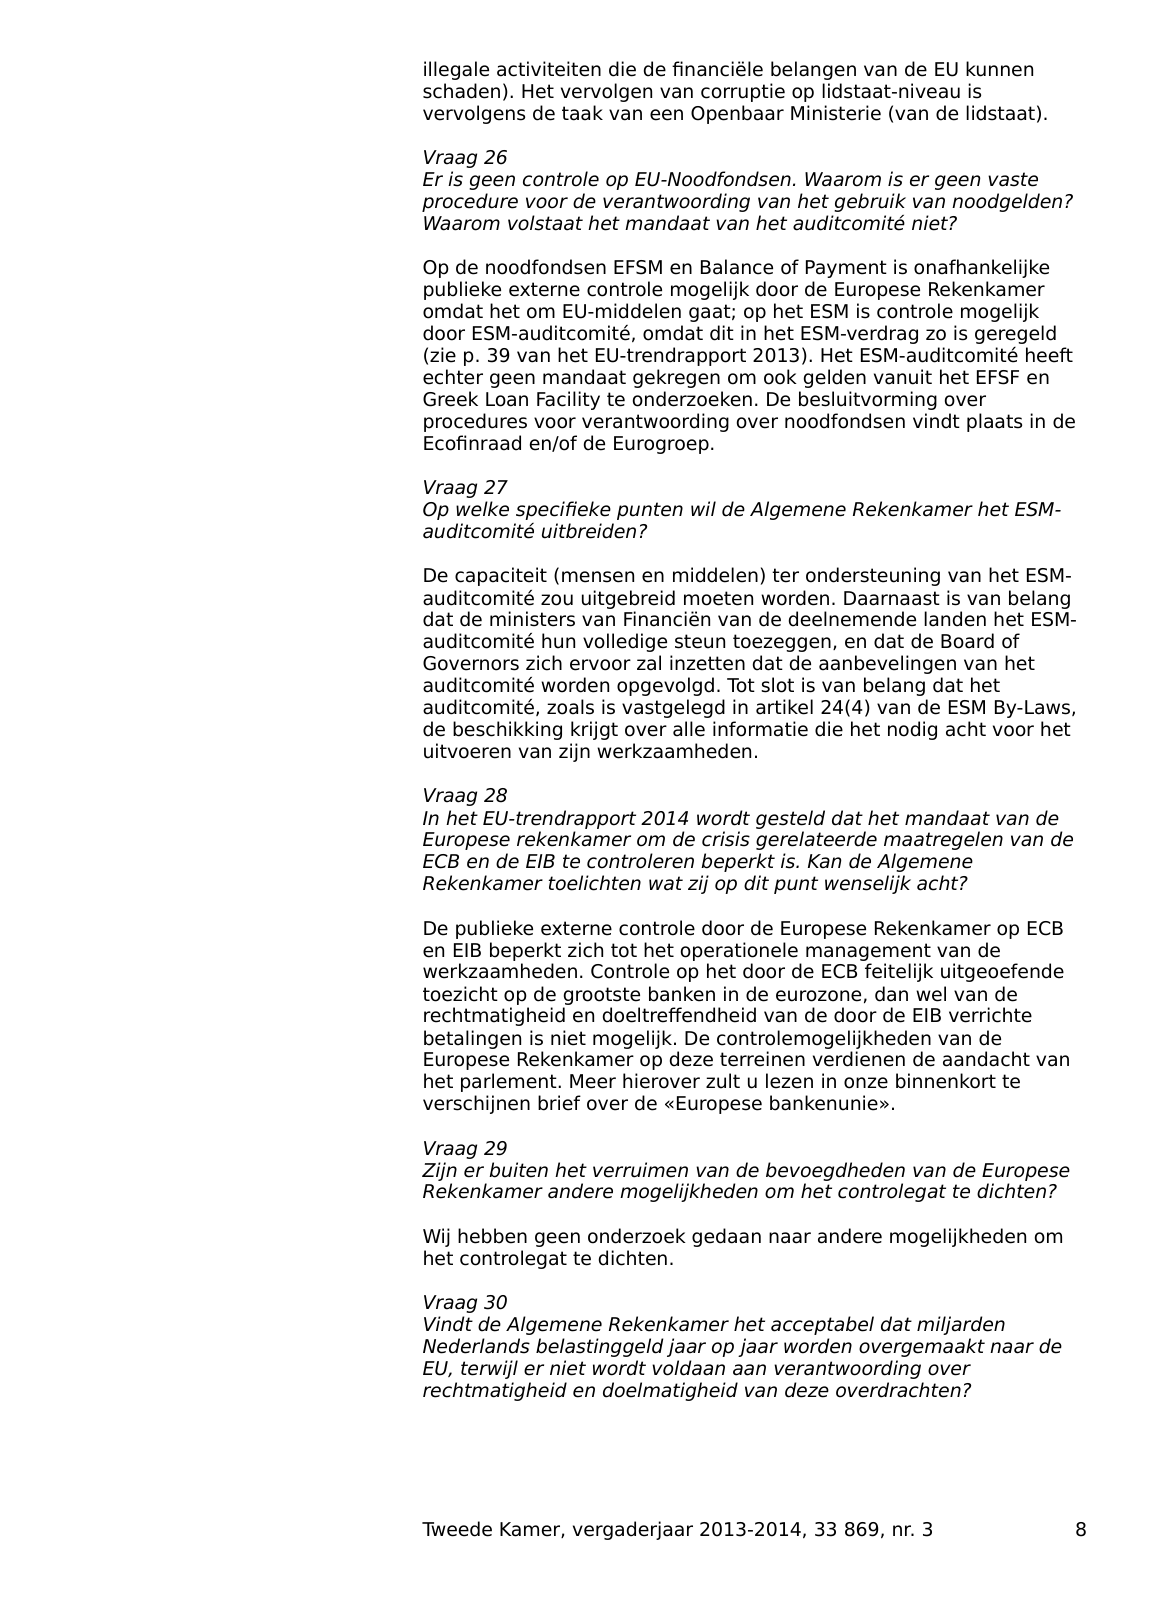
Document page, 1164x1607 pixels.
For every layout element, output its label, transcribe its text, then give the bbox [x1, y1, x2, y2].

text Vraag 30 [422, 1292, 1087, 1314]
text Vraag 27 [422, 477, 1087, 499]
text In het EU-trendrapport 2014 wordt gesteld dat het mandaat van de Europese rekenkamer om de crisis gerelateerde maatregelen van de ECB en de EIB te controleren beperkt is. Kan de Algemene Rekenkamer toelichten wat zij op dit punt wenselijk acht? [422, 807, 1087, 895]
text Vraag 29 [422, 1137, 1087, 1159]
text Er is geen controle op EU-Noodfondsen. Waarom is er geen vaste procedure voor de verantwoording van het gebruik van noodgelden? Waarom volstaat het mandaat van het auditcomité niet? [422, 169, 1087, 235]
text De publieke externe controle door de Europese Rekenkamer op ECB en EIB beperkt zich tot het operationele management van de werkzaamheden. Controle op het door de ECB feitelijk uitgeoefende toezicht op de grootste banken in de eurozone, dan wel van de rechtmatigheid en doeltreffendheid van de door de EIB verrichte betalingen is niet mogelijk. De controlemogelijkheden van de Europese Rekenkamer op deze terreinen verdienen de aandacht van het parlement. Meer hierover zult u lezen in onze binnenkort te verschijnen brief over de «Europese bankenunie». [422, 917, 1087, 1115]
text Zijn er buiten het verruimen van de bevoegdheden van de Europese Rekenkamer andere mogelijkheden om het controlegat te dichten? [422, 1159, 1087, 1203]
text illegale activiteiten die de financiële belangen van de EU kunnen schaden). Het vervolgen van corruptie op lidstaat-niveau is vervolgens de taak van een Openbaar Ministerie (van de lidstaat). [422, 59, 1087, 125]
text Vraag 26 [422, 147, 1087, 169]
text Op de noodfondsen EFSM en Balance of Payment is onafhankelijke publieke externe controle mogelijk door de Europese Rekenkamer omdat het om EU-middelen gaat; op het ESM is controle mogelijk door ESM-auditcomité, omdat dit in het ESM-verdrag zo is geregeld (zie p. 39 van het EU-trendrapport 2013). Het ESM-auditcomité heeft echter geen mandaat gekregen om ook gelden vanuit het EFSF en Greek Loan Facility te onderzoeken. De besluitvorming over procedures voor verantwoording over noodfondsen vindt plaats in de Ecofinraad en/of de Eurogroep. [422, 257, 1087, 455]
text Vraag 28 [422, 785, 1087, 807]
text Wij hebben geen onderzoek gedaan naar andere mogelijkheden om het controlegat te dichten. [422, 1226, 1087, 1269]
text Op welke specifieke punten wil de Algemene Rekenkamer het ESM-auditcomité uitbreiden? [422, 499, 1087, 543]
text Vindt de Algemene Rekenkamer het acceptabel dat miljarden Nederlands belastinggeld jaar op jaar worden overgemaakt naar de EU, terwijl er niet wordt voldaan aan verantwoording over rechtmatigheid en doelmatigheid van deze overdrachten? [422, 1314, 1087, 1402]
text De capaciteit (mensen en middelen) ter ondersteuning van het ESM-auditcomité zou uitgebreid moeten worden. Daarnaast is van belang dat de ministers van Financiën van de deelnemende landen het ESM-auditcomité hun volledige steun toezeggen, en dat de Board of Governors zich ervoor zal inzetten dat de aanbevelingen van het auditcomité worden opgevolgd. Tot slot is van belang dat het auditcomité, zoals is vastgelegd in artikel 24(4) van de ESM By-Laws, de beschikking krijgt over alle informatie die het nodig acht voor het uitvoeren van zijn werkzaamheden. [422, 565, 1087, 763]
